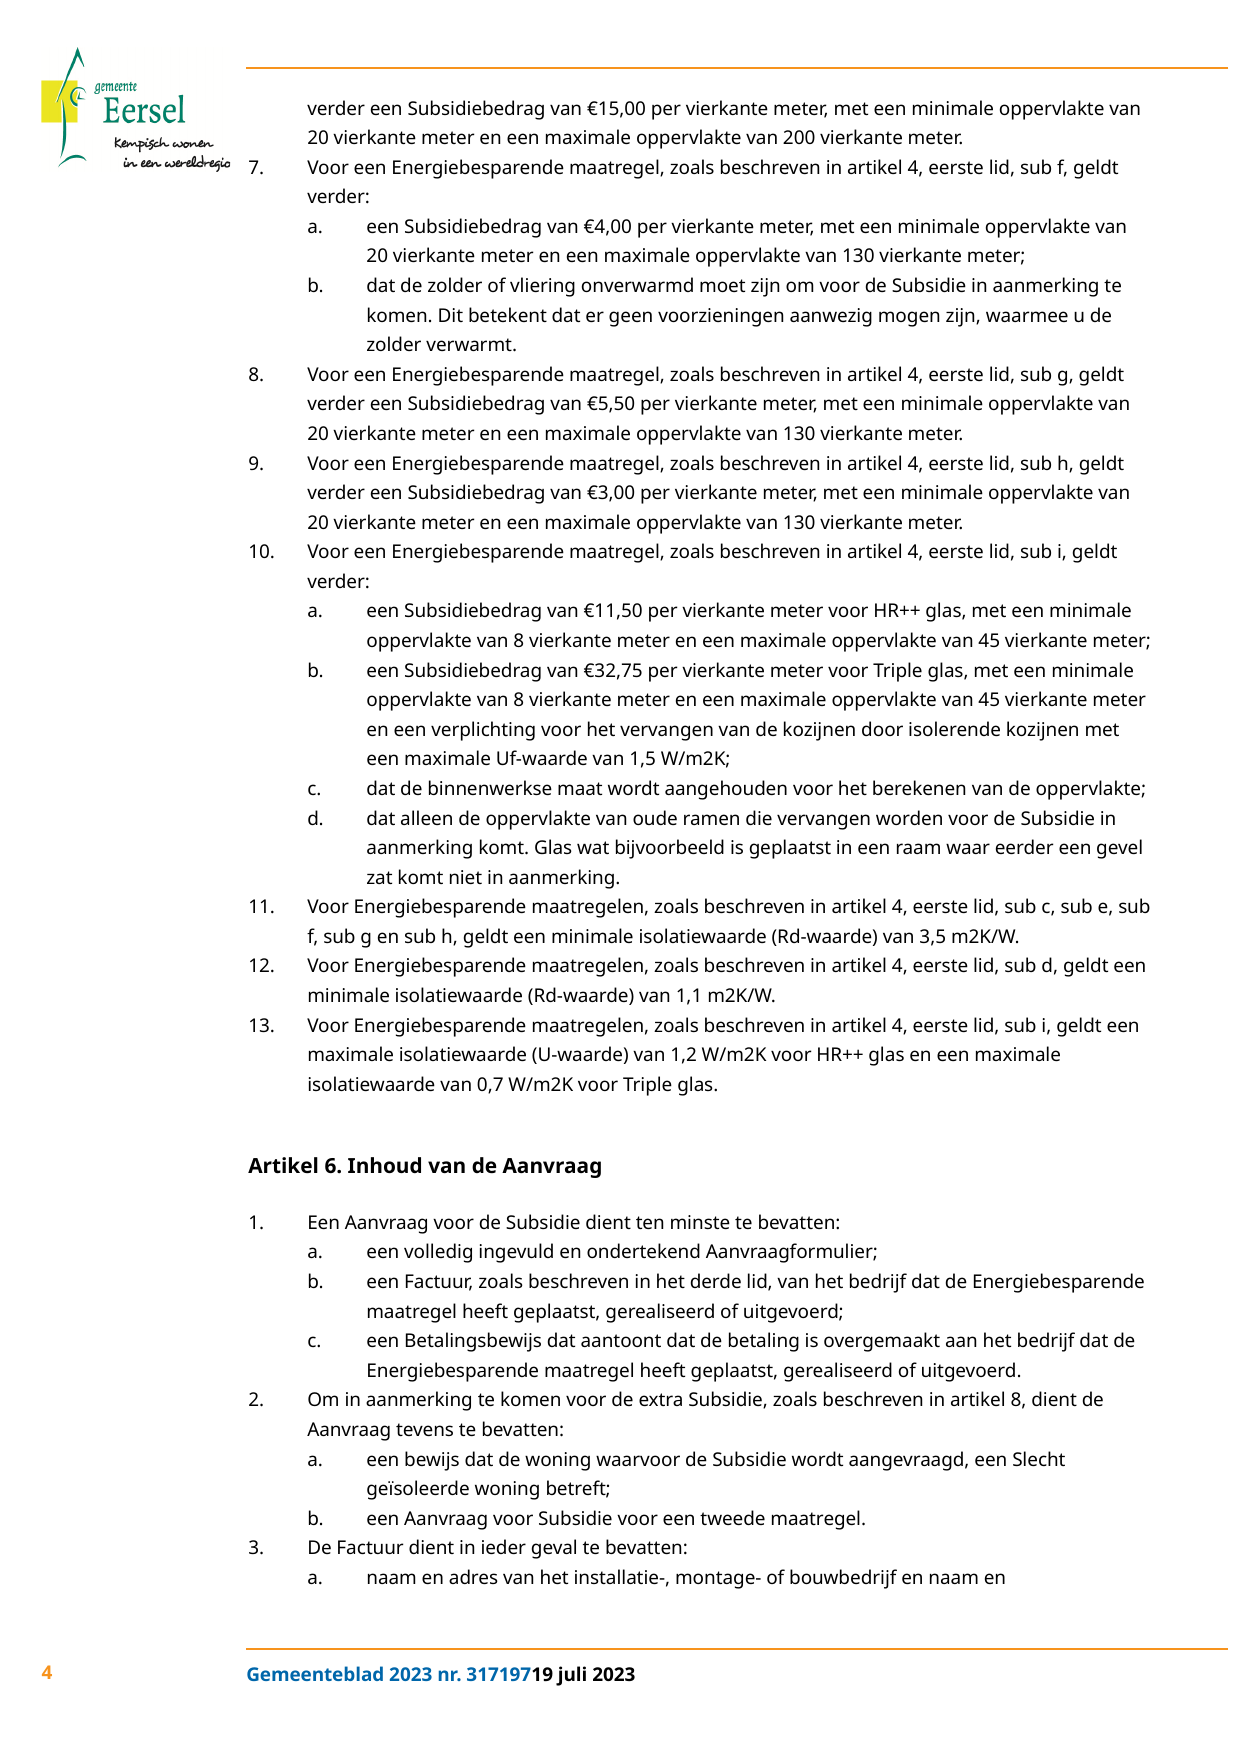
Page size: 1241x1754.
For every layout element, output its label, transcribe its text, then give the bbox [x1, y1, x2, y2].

picture [41, 47, 231, 172]
list Voor een Energiebesparende maatregel, zoals beschreven in artikel 4, eerste lid, sub h, geldt verder een Subsidiebedrag van €3,00 per vierkante meter, met een minimale oppervlakte van 20 vierkante meter en een maximale oppervlakte van 130 vierkante meter. [248, 450, 1152, 535]
list Voor een Energiebesparende maatregel, zoals beschreven in artikel 4, eerste lid, sub f, geldt verder: [248, 154, 1152, 209]
list Voor een Energiebesparende maatregel, zoals beschreven in artikel 4, eerste lid, sub g, geldt verder een Subsidiebedrag van €5,50 per vierkante meter, met een minimale oppervlakte van 20 vierkante meter en een maximale oppervlakte van 130 vierkante meter. [248, 361, 1152, 446]
list dat alleen de oppervlakte van oude ramen die vervangen worden voor de Subsidie in aanmerking komt. Glas wat bijvoorbeeld is geplaatst in een raam waar eerder een gevel zat komt niet in aanmerking. [307, 805, 1152, 890]
list dat de binnenwerkse maat wordt aangehouden voor het berekenen van de oppervlakte; [307, 775, 1152, 801]
list een Betalingsbewijs dat aantoont dat de betaling is overgemaakt aan het bedrijf dat de Energiebesparende maatregel heeft geplaatst, gerealiseerd of uitgevoerd. [307, 1327, 1152, 1383]
list Een Aanvraag voor de Subsidie dient ten minste te bevatten: [248, 1209, 1152, 1235]
list dat de zolder of vliering onverwarmd moet zijn om voor de Subsidie in aanmerking te komen. Dit betekent dat er geen voorzieningen aanwezig mogen zijn, waarmee u de zolder verwarmt. [307, 272, 1152, 357]
list een Subsidiebedrag van €11,50 per vierkante meter voor HR++ glas, met een minimale oppervlakte van 8 vierkante meter en een maximale oppervlakte van 45 vierkante meter; [307, 598, 1152, 653]
list Voor een Energiebesparende maatregel, zoals beschreven in artikel 4, eerste lid, sub i, geldt verder: [248, 538, 1152, 594]
list een Subsidiebedrag van €4,00 per vierkante meter, met een minimale oppervlakte van 20 vierkante meter en een maximale oppervlakte van 130 vierkante meter; [307, 213, 1152, 268]
list verder een Subsidiebedrag van €15,00 per vierkante meter, met een minimale oppervlakte van 20 vierkante meter en een maximale oppervlakte van 200 vierkante meter. [248, 95, 1152, 150]
list Voor Energiebesparende maatregelen, zoals beschreven in artikel 4, eerste lid, sub d, geldt een minimale isolatiewaarde (Rd-waarde) van 1,1 m2K/W. [248, 953, 1152, 1008]
list Om in aanmerking te komen voor de extra Subsidie, zoals beschreven in artikel 8, dient de Aanvraag tevens te bevatten: [248, 1387, 1152, 1442]
list een Aanvraag voor Subsidie voor een tweede maatregel. [307, 1505, 1152, 1531]
list De Factuur dient in ieder geval te bevatten: [248, 1534, 1152, 1560]
list Voor Energiebesparende maatregelen, zoals beschreven in artikel 4, eerste lid, sub c, sub e, sub f, sub g en sub h, geldt een minimale isolatiewaarde (Rd-waarde) van 3,5 m2K/W. [248, 893, 1152, 949]
list een Factuur, zoals beschreven in het derde lid, van het bedrijf dat de Energiebesparende maatregel heeft geplaatst, gerealiseerd of uitgevoerd; [307, 1268, 1152, 1323]
list een bewijs dat de woning waarvoor de Subsidie wordt aangevraagd, een Slecht geïsoleerde woning betreft; [307, 1446, 1152, 1501]
text Artikel 6. Inhoud van de Aanvraag [248, 1151, 1152, 1179]
list een Subsidiebedrag van €32,75 per vierkante meter voor Triple glas, met een minimale oppervlakte van 8 vierkante meter en een maximale oppervlakte van 45 vierkante meter en een verplichting voor het vervangen van de kozijnen door isolerende kozijnen met een maximale Uf-waarde van 1,5 W/m2K; [307, 657, 1152, 771]
list Voor Energiebesparende maatregelen, zoals beschreven in artikel 4, eerste lid, sub i, geldt een maximale isolatiewaarde (U-waarde) van 1,2 W/m2K voor HR++ glas en een maximale isolatiewaarde van 0,7 W/m2K voor Triple glas. [248, 1012, 1152, 1097]
list een volledig ingevuld en ondertekend Aanvraagformulier; [307, 1239, 1152, 1264]
list naam en adres van het installatie-, montage- of bouwbedrijf en naam en [307, 1564, 1152, 1590]
